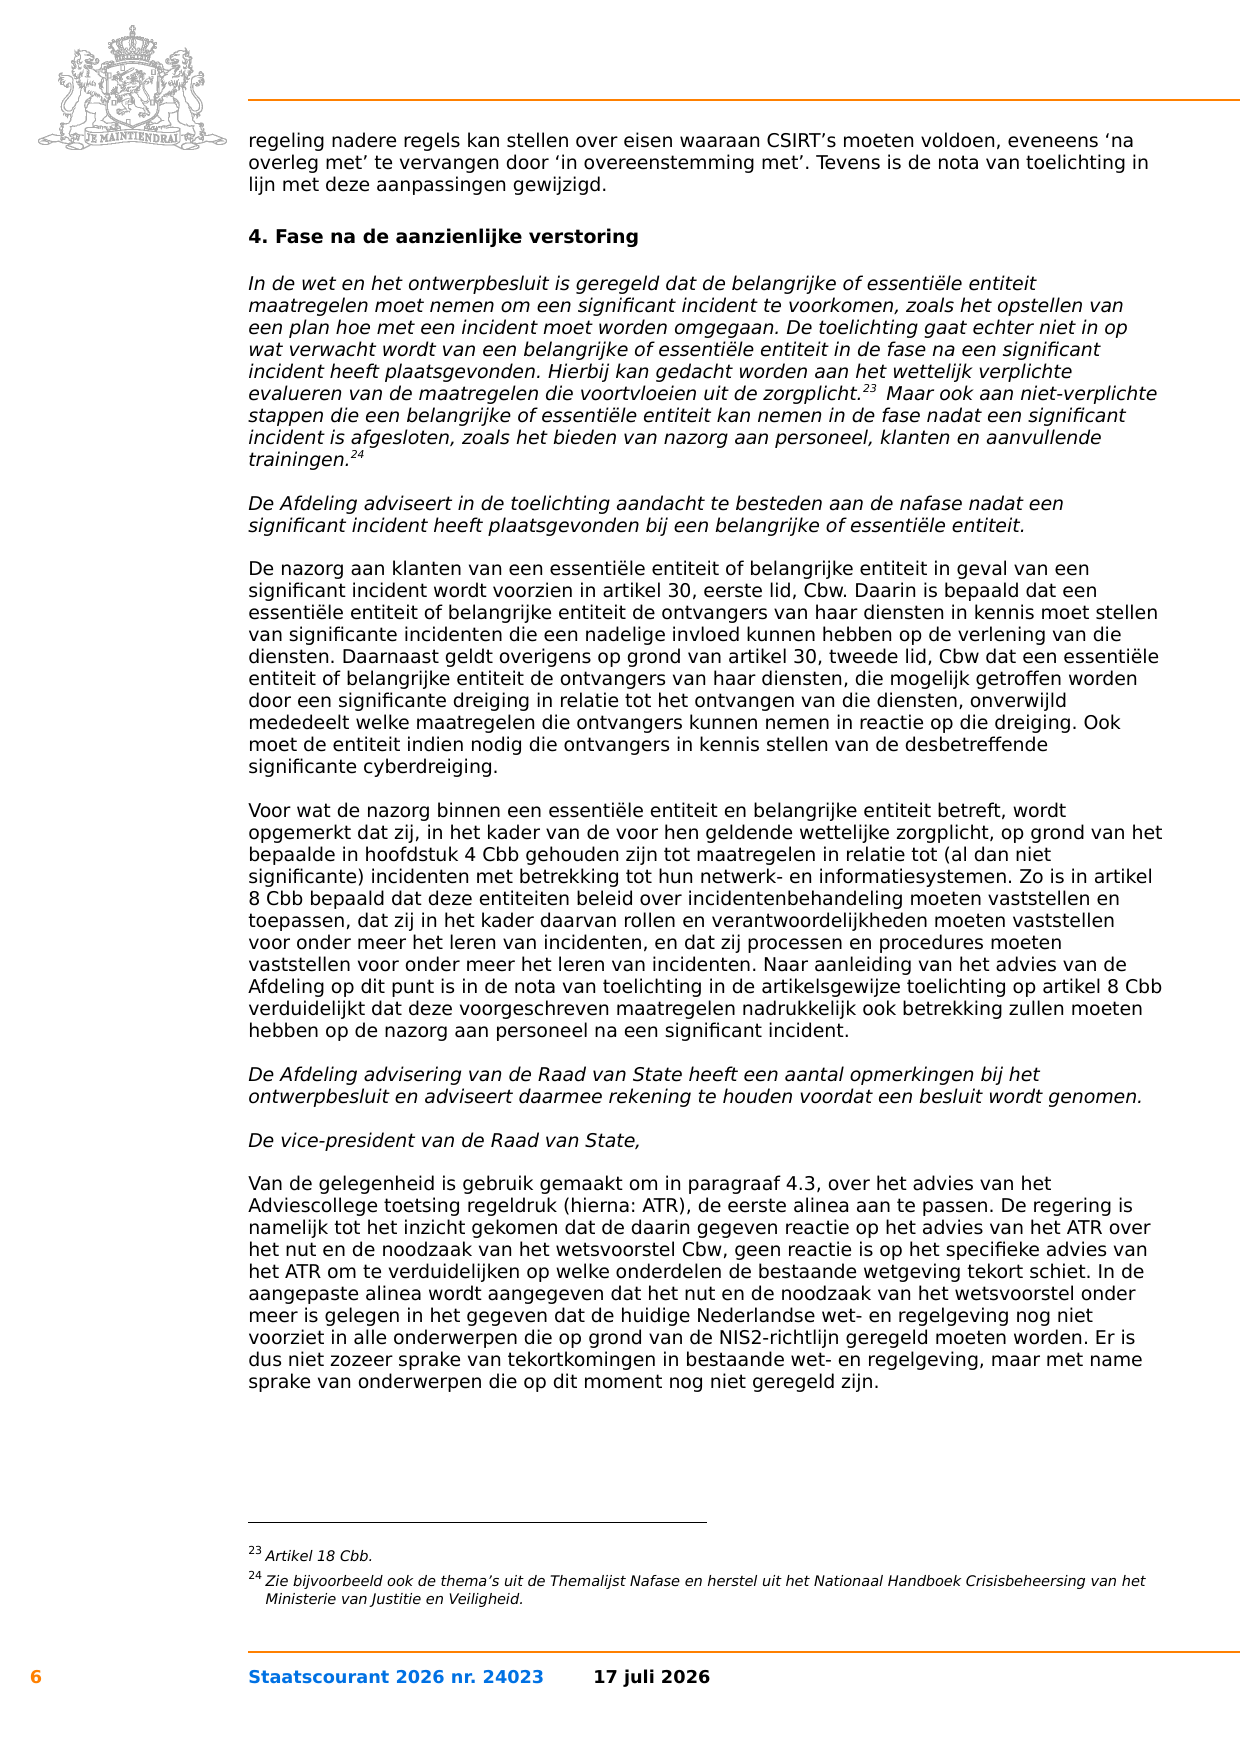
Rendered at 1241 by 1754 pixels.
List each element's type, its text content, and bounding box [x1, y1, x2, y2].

text De Afdeling adviseert in de toelichting aandacht te besteden aan de nafase nadat een significant incident heeft plaatsgevonden bij een belangrijke of essentiële entiteit. [248, 492, 1163, 536]
text Voor wat de nazorg binnen een essentiële entiteit en belangrijke entiteit betreft, wordt opgemerkt dat zij, in het kader van de voor hen geldende wettelijke zorgplicht, op grond van het bepaalde in hoofdstuk 4 Cbb gehouden zijn tot maatregelen in relatie tot (al dan niet significante) incidenten met betrekking tot hun netwerk- en informatiesystemen. Zo is in artikel 8 Cbb bepaald dat deze entiteiten beleid over incidentenbehandeling moeten vaststellen en toepassen, dat zij in het kader daarvan rollen en verantwoordelijkheden moeten vaststellen voor onder meer het leren van incidenten, en dat zij processen en procedures moeten vaststellen voor onder meer het leren van incidenten. Naar aanleiding van het advies van de Afdeling op dit punt is in de nota van toelichting in de artikelsgewijze toelichting op artikel 8 Cbb verduidelijkt dat deze voorgeschreven maatregelen nadrukkelijk ook betrekking zullen moeten hebben op de nazorg aan personeel na een significant incident. [248, 800, 1163, 1042]
text Van de gelegenheid is gebruik gemaakt om in paragraaf 4.3, over het advies van het Adviescollege toetsing regeldruk (hierna: ATR), de eerste alinea aan te passen. De regering is namelijk tot het inzicht gekomen dat de daarin gegeven reactie op het advies van het ATR over het nut en de noodzaak van het wetsvoorstel Cbw, geen reactie is op het specifieke advies van het ATR om te verduidelijken op welke onderdelen de bestaande wetgeving tekort schiet. In de aangepaste alinea wordt aangegeven dat het nut en de noodzaak van het wetsvoorstel onder meer is gelegen in het gegeven dat de huidige Nederlandse wet- en regelgeving nog niet voorziet in alle onderwerpen die op grond van de NIS2-richtlijn geregeld moeten worden. Er is dus niet zozeer sprake van tekortkomingen in bestaande wet- en regelgeving, maar met name sprake van onderwerpen die op dit moment nog niet geregeld zijn. [248, 1173, 1163, 1393]
text In de wet en het ontwerpbesluit is geregeld dat de belangrijke of essentiële entiteit maatregelen moet nemen om een significant incident te voorkomen, zoals het opstellen van een plan hoe met een incident moet worden omgegaan. De toelichting gaat echter niet in op wat verwacht wordt van een belangrijke of essentiële entiteit in de fase na een significant incident heeft plaatsgevonden. Hierbij kan gedacht worden aan het wettelijk verplichte evalueren van de maatregelen die voortvloeien uit de zorgplicht. Maar ook aan niet-verplichte stappen die een belangrijke of essentiële entiteit kan nemen in de fase nadat een significant incident is afgesloten, zoals het bieden van nazorg aan personeel, klanten en aanvullende trainingen. [248, 273, 1163, 471]
picture [38, 25, 227, 150]
text Artikel 18 Cbb. [248, 1544, 1163, 1566]
text regeling nadere regels kan stellen over eisen waaraan CSIRT’s moeten voldoen, eveneens ‘na overleg met’ te vervangen door ‘in overeenstemming met’. Tevens is de nota van toelichting in lijn met deze aanpassingen gewijzigd. [248, 130, 1163, 196]
text De vice-president van de Raad van State, [248, 1129, 1163, 1151]
subtitle 4. Fase na de aanzienlijke verstoring [248, 226, 1163, 248]
text Zie bijvoorbeeld ook de thema’s uit de Themalijst Nafase en herstel uit het Nationaal Handboek Crisisbeheersing van het Ministerie van Justitie en Veiligheid. [248, 1569, 1163, 1608]
text De nazorg aan klanten van een essentiële entiteit of belangrijke entiteit in geval van een significant incident wordt voorzien in artikel 30, eerste lid, Cbw. Daarin is bepaald dat een essentiële entiteit of belangrijke entiteit de ontvangers van haar diensten in kennis moet stellen van significante incidenten die een nadelige invloed kunnen hebben op de verlening van die diensten. Daarnaast geldt overigens op grond van artikel 30, tweede lid, Cbw dat een essentiële entiteit of belangrijke entiteit de ontvangers van haar diensten, die mogelijk getroffen worden door een significante dreiging in relatie tot het ontvangen van die diensten, onverwijld mededeelt welke maatregelen die ontvangers kunnen nemen in reactie op die dreiging. Ook moet de entiteit indien nodig die ontvangers in kennis stellen van de desbetreffende significante cyberdreiging. [248, 558, 1163, 778]
text De Afdeling advisering van de Raad van State heeft een aantal opmerkingen bij het ontwerpbesluit en adviseert daarmee rekening te houden voordat een besluit wordt genomen. [248, 1064, 1163, 1108]
